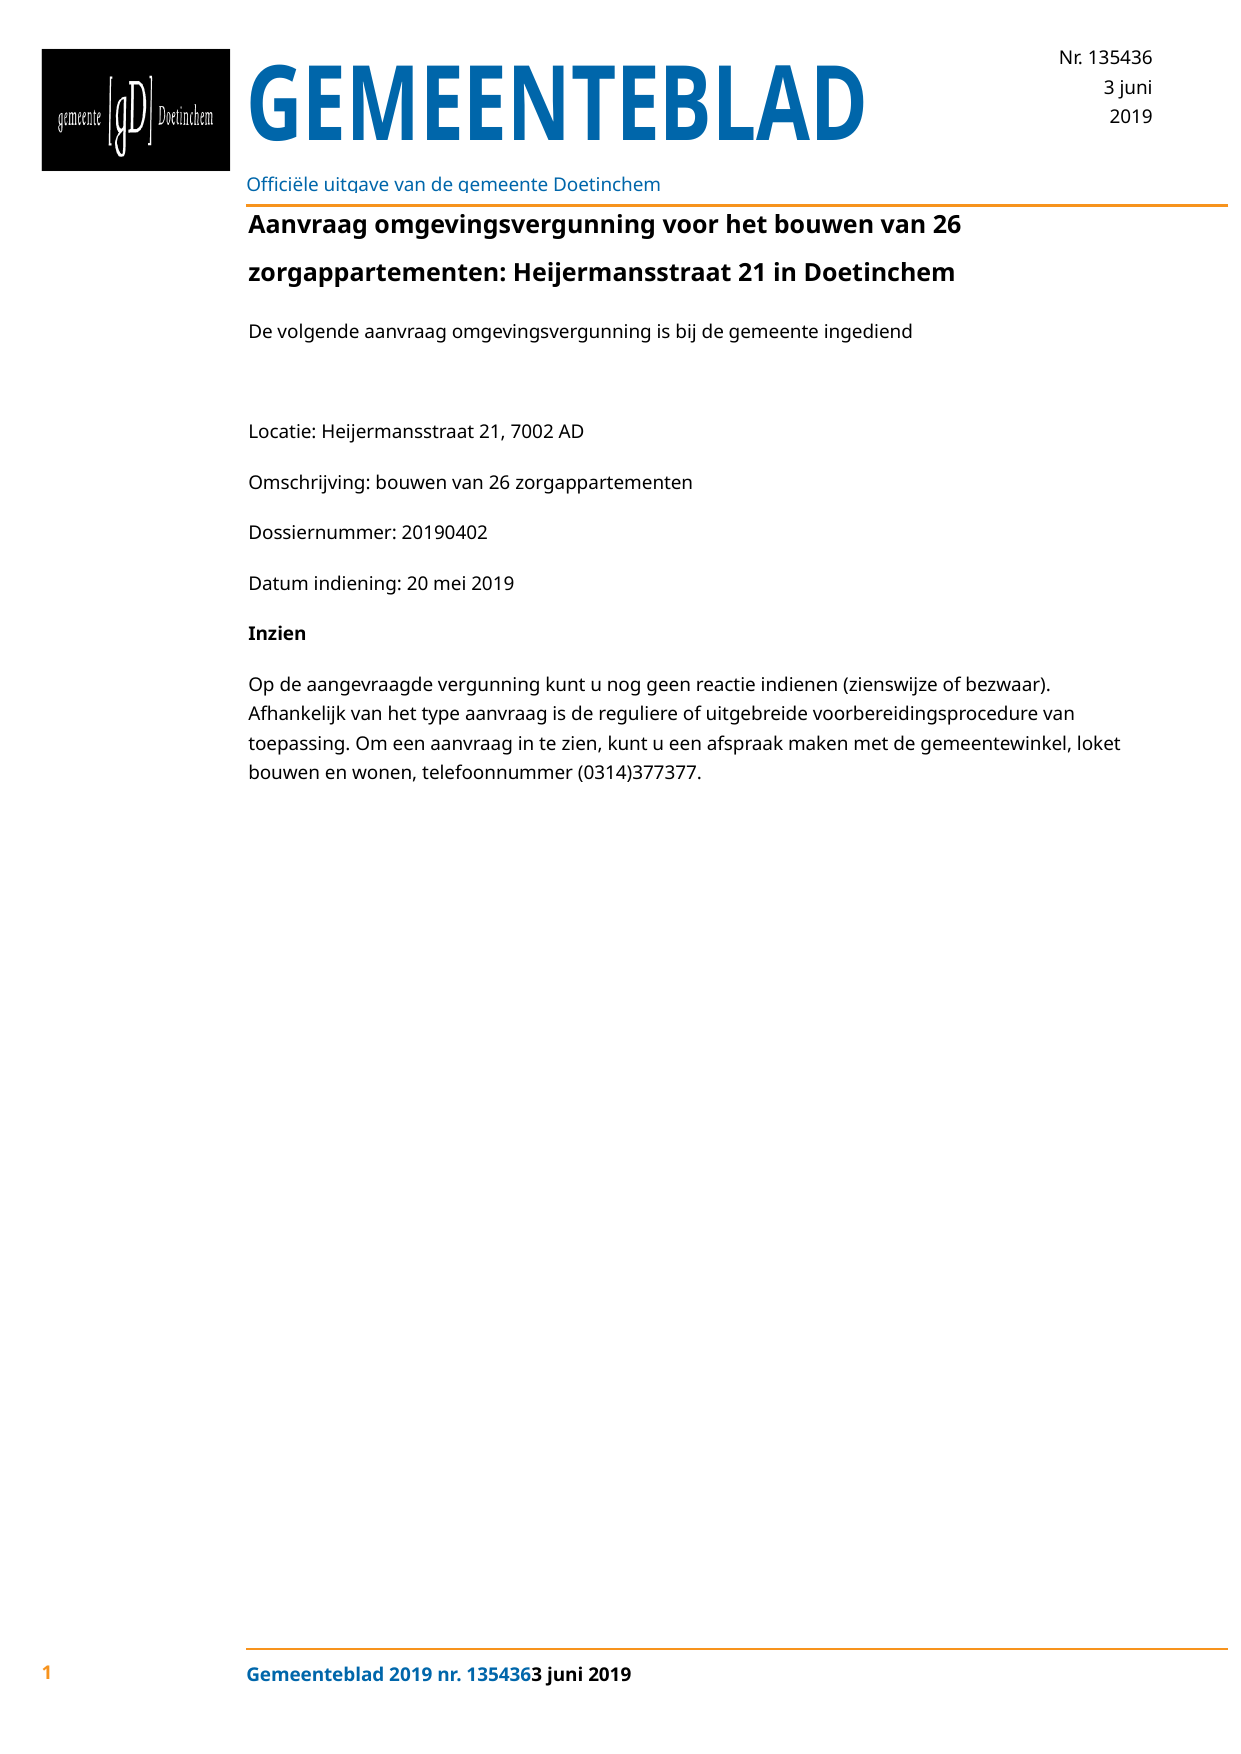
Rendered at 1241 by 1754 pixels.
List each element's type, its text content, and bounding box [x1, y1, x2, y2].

text Op de aangevraagde vergunning kunt u nog geen reactie indienen (zienswijze of bezwaar). Afhankelijk van het type aanvraag is de reguliere of uitgebreide voorbereidingsprocedure van toepassing. Om een aanvraag in te zien, kunt u een afspraak maken met de gemeentewinkel, loket bouwen en wonen, telefoonnummer (0314)377377. [248, 671, 1152, 785]
picture [41, 47, 231, 172]
text Dossiernummer: 20190402 [248, 519, 1152, 545]
text Locatie: Heijermansstraat 21, 7002 AD [248, 419, 1152, 444]
text De volgende aanvraag omgevingsvergunning is bij de gemeente ingediend [248, 318, 1152, 344]
text Datum indiening: 20 mei 2019 [248, 570, 1152, 596]
text Inzien [248, 620, 1152, 646]
text Aanvraag omgevingsvergunning voor het bouwen van 26 zorgappartementen: Heijermansstraat 21 in Doetinchem [248, 207, 1152, 288]
text Omschrijving: bouwen van 26 zorgappartementen [248, 469, 1152, 495]
